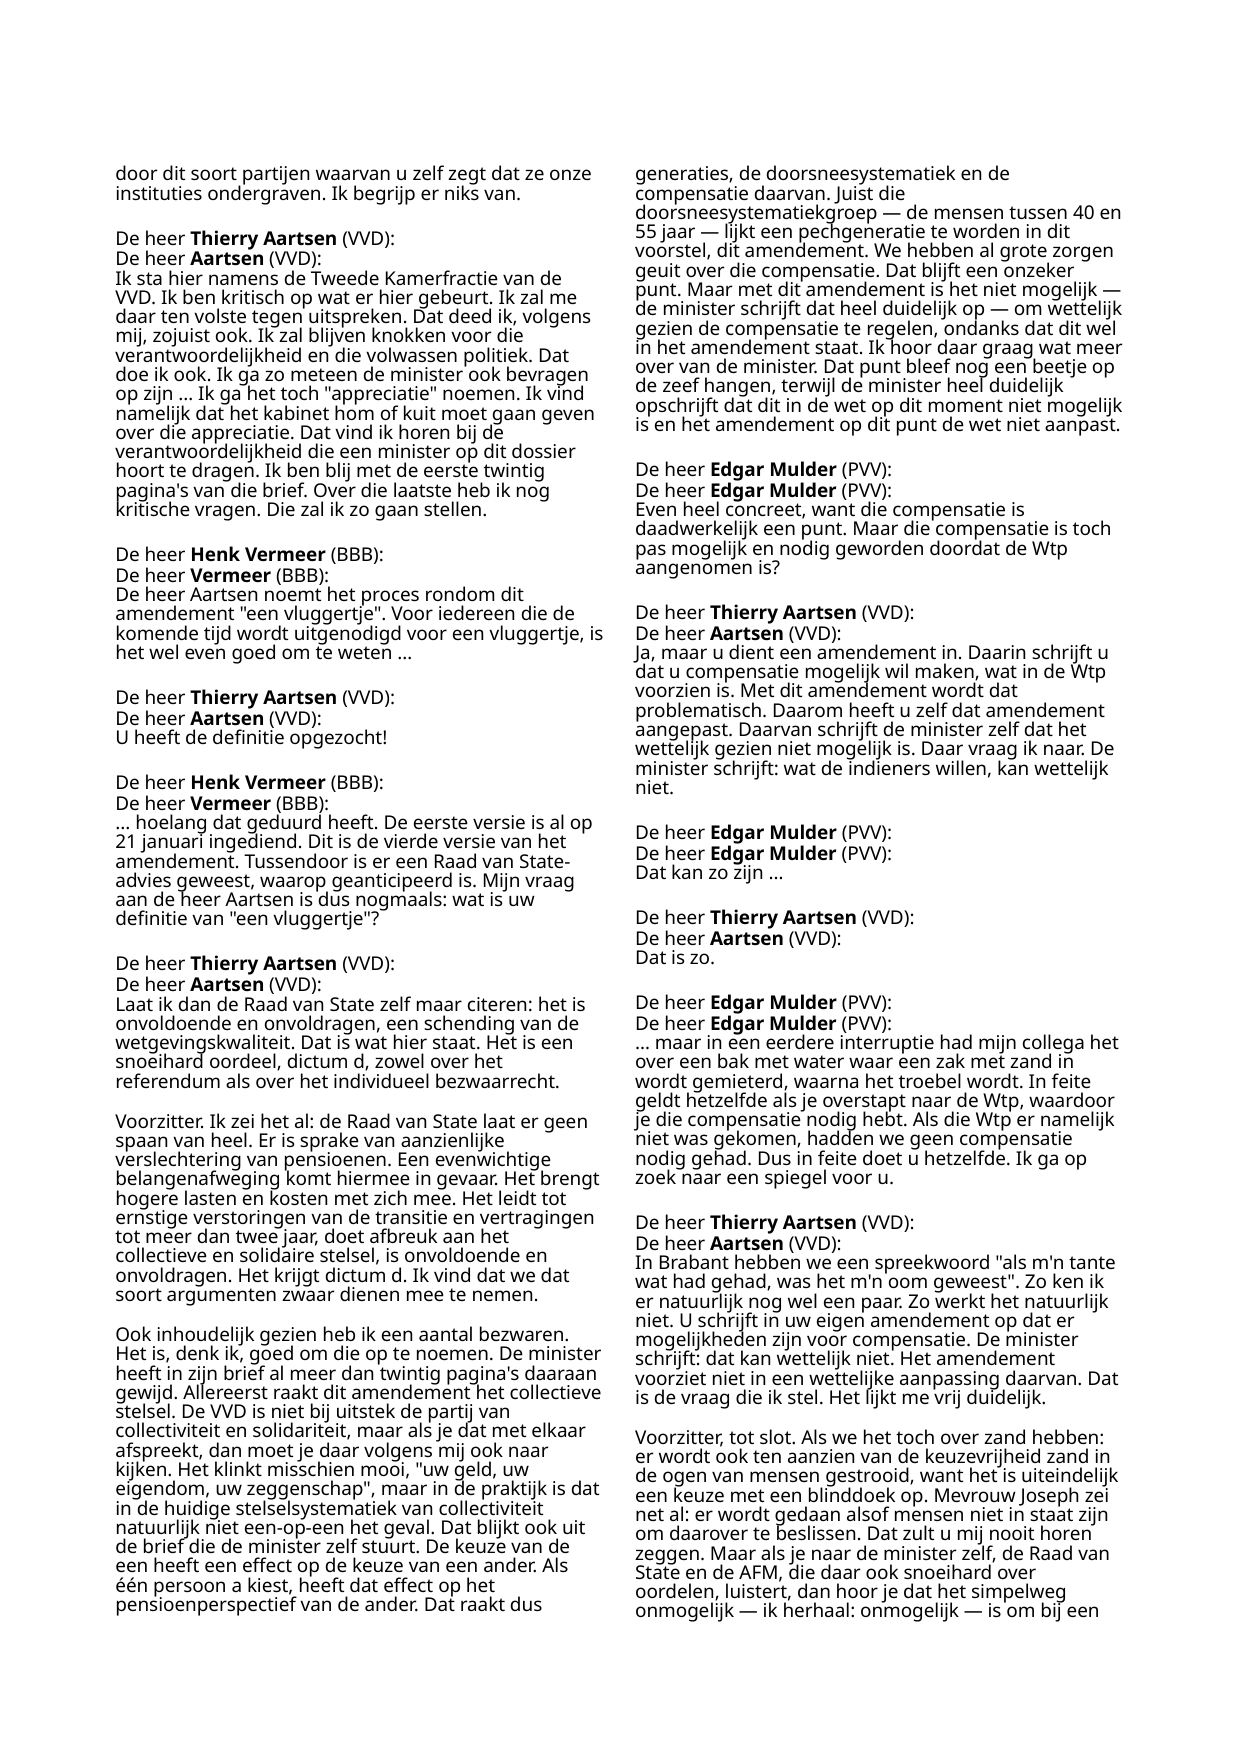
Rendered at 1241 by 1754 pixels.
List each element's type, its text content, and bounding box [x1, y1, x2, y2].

text De heer Aartsen (VVD): [115, 976, 605, 996]
text De heer Thierry Aartsen (VVD): [635, 1209, 1125, 1235]
text De heer Aartsen (VVD): [115, 710, 605, 729]
text De heer Thierry Aartsen (VVD): [115, 225, 605, 250]
text Ja, maar u dient een amendement in. Daarin schrijft u dat u compensatie mogelijk wil maken, wat in de Wtp voorzien is. Met dit amendement wordt dat problematisch. Daarom heeft u zelf dat amendement aangepast. Daarvan schrijft de minister zelf dat het wettelijk gezien niet mogelijk is. Daar vraag ik naar. De minister schrijft: wat de indieners willen, kan wettelijk niet. [635, 644, 1125, 798]
text De heer Vermeer (BBB): [115, 567, 605, 586]
text ... hoelang dat geduurd heeft. De eerste versie is al op 21 januari ingediend. Dit is de vierde versie van het amendement. Tussendoor is er een Raad van State-advies geweest, waarop geanticipeerd is. Mijn vraag aan de heer Aartsen is dus nogmaals: wat is uw definitie van "een vluggertje"? [115, 814, 605, 930]
text De heer Aartsen (VVD): [115, 250, 605, 270]
text generaties, de doorsneesystematiek en de compensatie daarvan. Juist die doorsneesystematiekgroep — de mensen tussen 40 en 55 jaar — lijkt een pechgeneratie te worden in dit voorstel, dit amendement. We hebben al grote zorgen geuit over die compensatie. Dat blijft een onzeker punt. Maar met dit amendement is het niet mogelijk — de minister schrijft dat heel duidelijk op — om wettelijk gezien de compensatie te regelen, ondanks dat dit wel in het amendement staat. Ik hoor daar graag wat meer over van de minister. Dat punt bleef nog een beetje op de zeef hangen, terwijl de minister heel duidelijk opschrijft dat dit in de wet op dit moment niet mogelijk is en het amendement op dit punt de wet niet aanpast. [635, 165, 1125, 435]
text De heer Edgar Mulder (PVV): [635, 1015, 1125, 1034]
text De heer Thierry Aartsen (VVD): [635, 904, 1125, 930]
text Even heel concreet, want die compensatie is daadwerkelijk een punt. Maar die compensatie is toch pas mogelijk en nodig geworden doordat de Wtp aangenomen is? [635, 501, 1125, 578]
text Dat kan zo zijn … [635, 864, 1125, 883]
text De heer Edgar Mulder (PVV): [635, 819, 1125, 844]
text De heer Aartsen (VVD): [635, 1235, 1125, 1254]
text De heer Edgar Mulder (PVV): [635, 844, 1125, 864]
text De heer Aartsen (VVD): [635, 930, 1125, 949]
text De heer Edgar Mulder (PVV): [635, 456, 1125, 482]
text De heer Henk Vermeer (BBB): [115, 769, 605, 795]
text De heer Edgar Mulder (PVV): [635, 482, 1125, 501]
text De heer Vermeer (BBB): [115, 795, 605, 814]
text Laat ik dan de Raad van State zelf maar citeren: het is onvoldoende en onvoldragen, een schending van de wetgevingskwaliteit. Dat is wat hier staat. Het is een snoeihard oordeel, dictum d, zowel over het referendum als over het individueel bezwaarrecht. [115, 996, 605, 1092]
text U heeft de definitie opgezocht! [115, 729, 605, 748]
text Dat is zo. [635, 949, 1125, 968]
text De heer Thierry Aartsen (VVD): [115, 684, 605, 710]
text De heer Aartsen (VVD): [635, 624, 1125, 644]
text In Brabant hebben we een spreekwoord "als m'n tante wat had gehad, was het m'n oom geweest". Zo ken ik er natuurlijk nog wel een paar. Zo werkt het natuurlijk niet. U schrijft in uw eigen amendement op dat er mogelijkheden zijn voor compensatie. De minister schrijft: dat kan wettelijk niet. Het amendement voorziet niet in een wettelijke aanpassing daarvan. Dat is de vraag die ik stel. Het lijkt me vrij duidelijk. [635, 1254, 1125, 1408]
text … maar in een eerdere interruptie had mijn collega het over een bak met water waar een zak met zand in wordt gemieterd, waarna het troebel wordt. In feite geldt hetzelfde als je overstapt naar de Wtp, waardoor je die compensatie nodig hebt. Als die Wtp er namelijk niet was gekomen, hadden we geen compensatie nodig gehad. Dus in feite doet u hetzelfde. Ik ga op zoek naar een spiegel voor u. [635, 1034, 1125, 1188]
text door dit soort partijen waarvan u zelf zegt dat ze onze instituties ondergraven. Ik begrijp er niks van. [115, 165, 605, 204]
text Ook inhoudelijk gezien heb ik een aantal bezwaren. Het is, denk ik, goed om die op te noemen. De minister heeft in zijn brief al meer dan twintig pagina's daaraan gewijd. Allereerst raakt dit amendement het collectieve stelsel. De VVD is niet bij uitstek de partij van collectiviteit en solidariteit, maar als je dat met elkaar afspreekt, dan moet je daar volgens mij ook naar kijken. Het klinkt misschien mooi, "uw geld, uw eigendom, uw zeggenschap", maar in de praktijk is dat in de huidige stelselsystematiek van collectiviteit natuurlijk niet een-op-een het geval. Dat blijkt ook uit de brief die de minister zelf stuurt. De keuze van de een heeft een effect op de keuze van een ander. Als één persoon a kiest, heeft dat effect op het pensioenperspectief van de ander. Dat raakt dus [115, 1326, 605, 1615]
text De heer Thierry Aartsen (VVD): [115, 951, 605, 976]
text Ik sta hier namens de Tweede Kamerfractie van de VVD. Ik ben kritisch op wat er hier gebeurt. Ik zal me daar ten volste tegen uitspreken. Dat deed ik, volgens mij, zojuist ook. Ik zal blijven knokken voor die verantwoordelijkheid en die volwassen politiek. Dat doe ik ook. Ik ga zo meteen de minister ook bevragen op zijn … Ik ga het toch "appreciatie" noemen. Ik vind namelijk dat het kabinet hom of kuit moet gaan geven over die appreciatie. Dat vind ik horen bij de verantwoordelijkheid die een minister op dit dossier hoort te dragen. Ik ben blij met de eerste twintig pagina's van die brief. Over die laatste heb ik nog kritische vragen. Die zal ik zo gaan stellen. [115, 270, 605, 520]
text Voorzitter, tot slot. Als we het toch over zand hebben: er wordt ook ten aanzien van de keuzevrijheid zand in de ogen van mensen gestrooid, want het is uiteindelijk een keuze met een blinddoek op. Mevrouw Joseph zei net al: er wordt gedaan alsof mensen niet in staat zijn om daarover te beslissen. Dat zult u mij nooit horen zeggen. Maar als je naar de minister zelf, de Raad van State en de AFM, die daar ook snoeihard over oordelen, luistert, dan hoor je dat het simpelweg onmogelijk — ik herhaal: onmogelijk — is om bij een [635, 1429, 1125, 1622]
text De heer Henk Vermeer (BBB): [115, 541, 605, 567]
text Voorzitter. Ik zei het al: de Raad van State laat er geen spaan van heel. Er is sprake van aanzienlijke verslechtering van pensioenen. Een evenwichtige belangenafweging komt hiermee in gevaar. Het brengt hogere lasten en kosten met zich mee. Het leidt tot ernstige verstoringen van de transitie en vertragingen tot meer dan twee jaar, doet afbreuk aan het collectieve en solidaire stelsel, is onvoldoende en onvoldragen. Het krijgt dictum d. Ik vind dat we dat soort argumenten zwaar dienen mee te nemen. [115, 1113, 605, 1305]
text De heer Thierry Aartsen (VVD): [635, 599, 1125, 624]
text De heer Edgar Mulder (PVV): [635, 989, 1125, 1015]
text De heer Aartsen noemt het proces rondom dit amendement "een vluggertje". Voor iedereen die de komende tijd wordt uitgenodigd voor een vluggertje, is het wel even goed om te weten … [115, 586, 605, 663]
